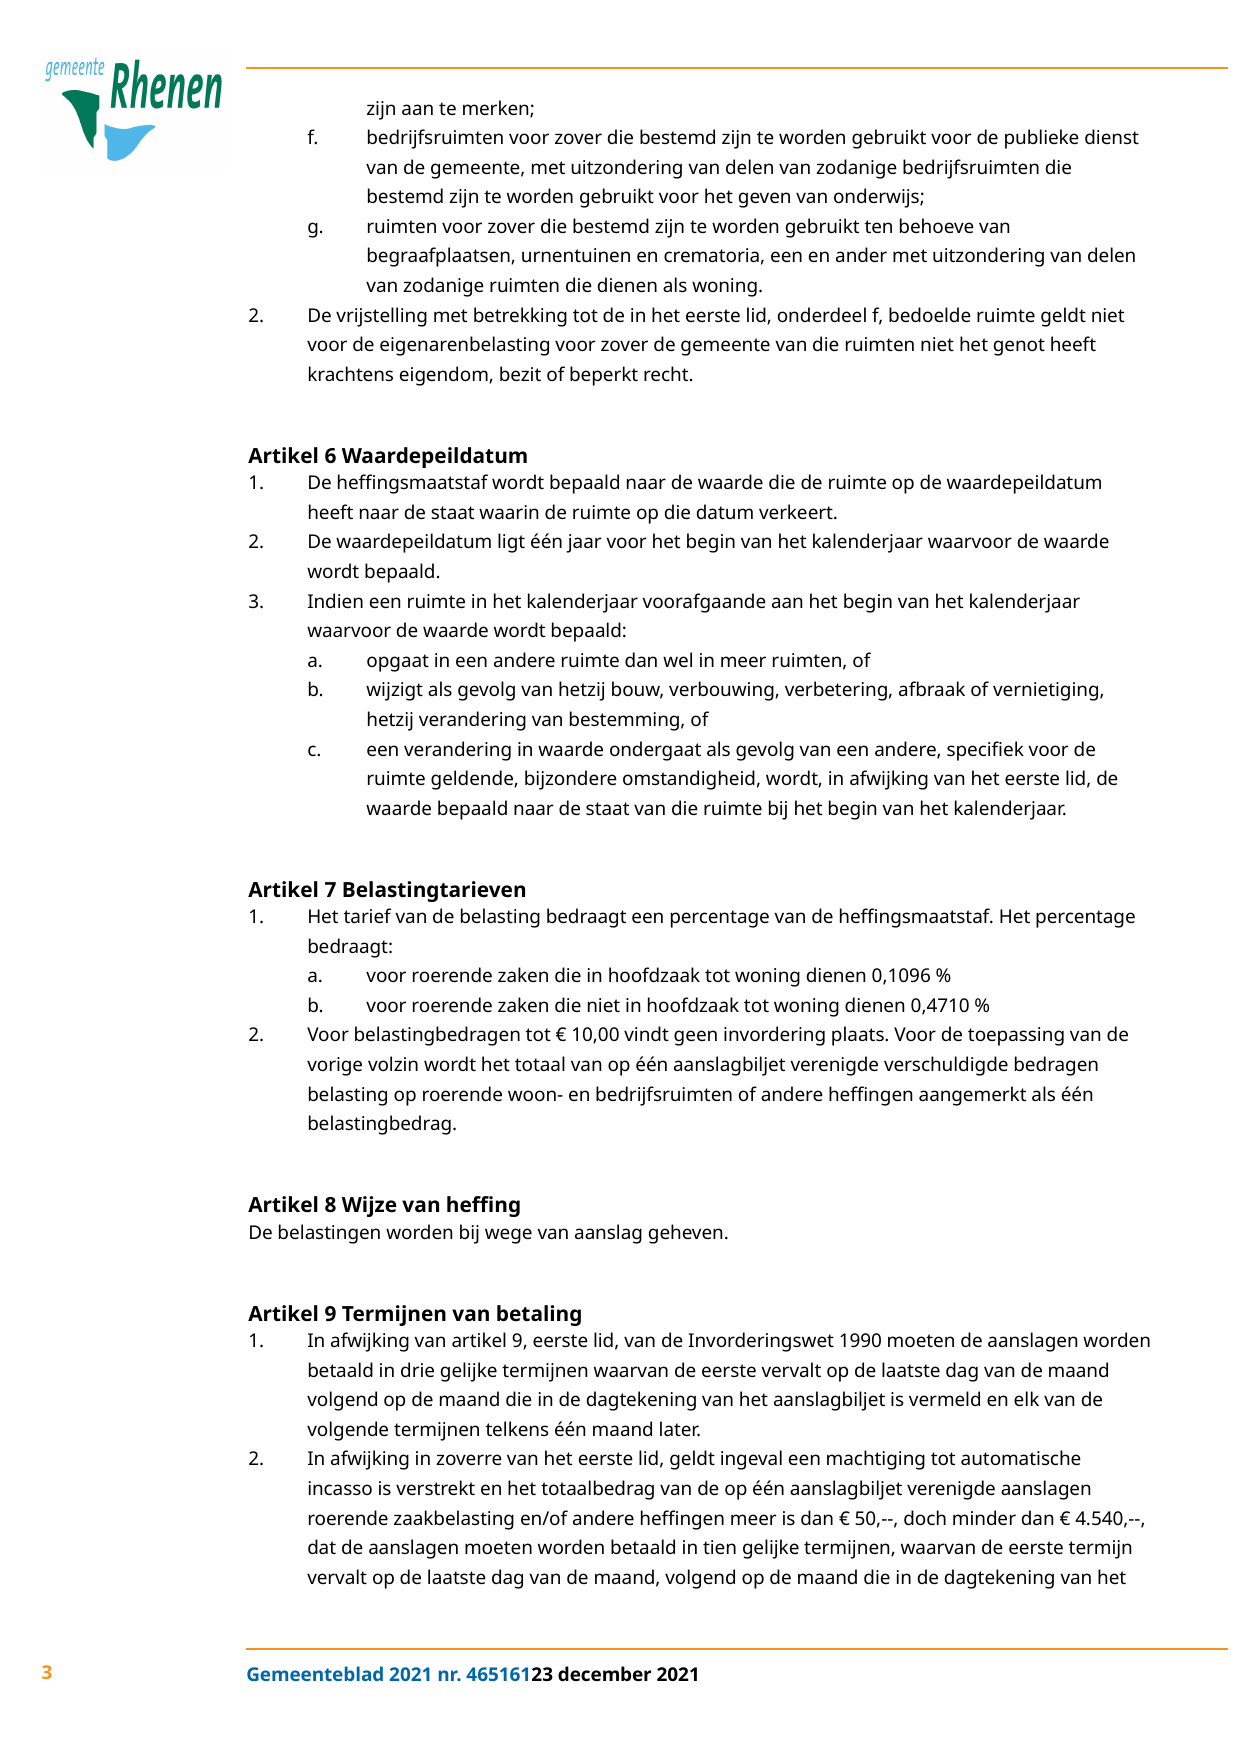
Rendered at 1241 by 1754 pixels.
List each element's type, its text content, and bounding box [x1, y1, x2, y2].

list De heffingsmaatstaf wordt bepaald naar de waarde die de ruimte op de waardepeildatum heeft naar de staat waarin de ruimte op die datum verkeert. [248, 469, 1152, 525]
picture [41, 47, 231, 172]
list In afwijking van artikel 9, eerste lid, van de Invorderingswet 1990 moeten de aanslagen worden betaald in drie gelijke termijnen waarvan de eerste vervalt op de laatste dag van de maand volgend op de maand die in de dagtekening van het aanslagbiljet is vermeld en elk van de volgende termijnen telkens één maand later. [248, 1327, 1152, 1442]
list In afwijking in zoverre van het eerste lid, geldt ingeval een machtiging tot automatische incasso is verstrekt en het totaalbedrag van de op één aanslagbiljet verenigde aanslagen roerende zaakbelasting en/of andere heffingen meer is dan € 50,--, doch minder dan € 4.540,--, dat de aanslagen moeten worden betaald in tien gelijke termijnen, waarvan de eerste termijn vervalt op de laatste dag van de maand, volgend op de maand die in de dagtekening van het [248, 1446, 1152, 1590]
text Artikel 8 Wijze van heffing [248, 1190, 1152, 1219]
list Indien een ruimte in het kalenderjaar voorafgaande aan het begin van het kalenderjaar waarvoor de waarde wordt bepaald: [248, 588, 1152, 643]
text De belastingen worden bij wege van aanslag geheven. [248, 1219, 1152, 1244]
list een verandering in waarde ondergaat als gevolg van een andere, specifiek voor de ruimte geldende, bijzondere omstandigheid, wordt, in afwijking van het eerste lid, de waarde bepaald naar de staat van die ruimte bij het begin van het kalenderjaar. [307, 736, 1152, 821]
list De waardepeildatum ligt één jaar voor het begin van het kalenderjaar waarvoor de waarde wordt bepaald. [248, 529, 1152, 584]
list zijn aan te merken; [307, 95, 1152, 121]
list bedrijfsruimten voor zover die bestemd zijn te worden gebruikt voor de publieke dienst van de gemeente, met uitzondering van delen van zodanige bedrijfsruimten die bestemd zijn te worden gebruikt voor het geven van onderwijs; [307, 124, 1152, 209]
text Artikel 6 Waardepeildatum [248, 441, 1152, 469]
list ruimten voor zover die bestemd zijn te worden gebruikt ten behoeve van begraafplaatsen, urnentuinen en crematoria, een en ander met uitzondering van delen van zodanige ruimten die dienen als woning. [307, 213, 1152, 298]
list De vrijstelling met betrekking tot de in het eerste lid, onderdeel f, bedoelde ruimte geldt niet voor de eigenarenbelasting voor zover de gemeente van die ruimten niet het genot heeft krachtens eigendom, bezit of beperkt recht. [248, 302, 1152, 387]
text Artikel 7 Belastingtarieven [248, 875, 1152, 903]
list Voor belastingbedragen tot € 10,00 vindt geen invordering plaats. Voor de toepassing van de vorige volzin wordt het totaal van op één aanslagbiljet verenigde verschuldigde bedragen belasting op roerende woon- en bedrijfsruimten of andere heffingen aangemerkt als één belastingbedrag. [248, 1022, 1152, 1136]
list Het tarief van de belasting bedraagt een percentage van de heffingsmaatstaf. Het percentage bedraagt: [248, 903, 1152, 959]
list wijzigt als gevolg van hetzij bouw, verbouwing, verbetering, afbraak of vernietiging, hetzij verandering van bestemming, of [307, 677, 1152, 732]
list opgaat in een andere ruimte dan wel in meer ruimten, of [307, 647, 1152, 673]
text Artikel 9 Termijnen van betaling [248, 1299, 1152, 1327]
list voor roerende zaken die in hoofdzaak tot woning dienen 0,1096 % [307, 962, 1152, 988]
list voor roerende zaken die niet in hoofdzaak tot woning dienen 0,4710 % [307, 992, 1152, 1018]
